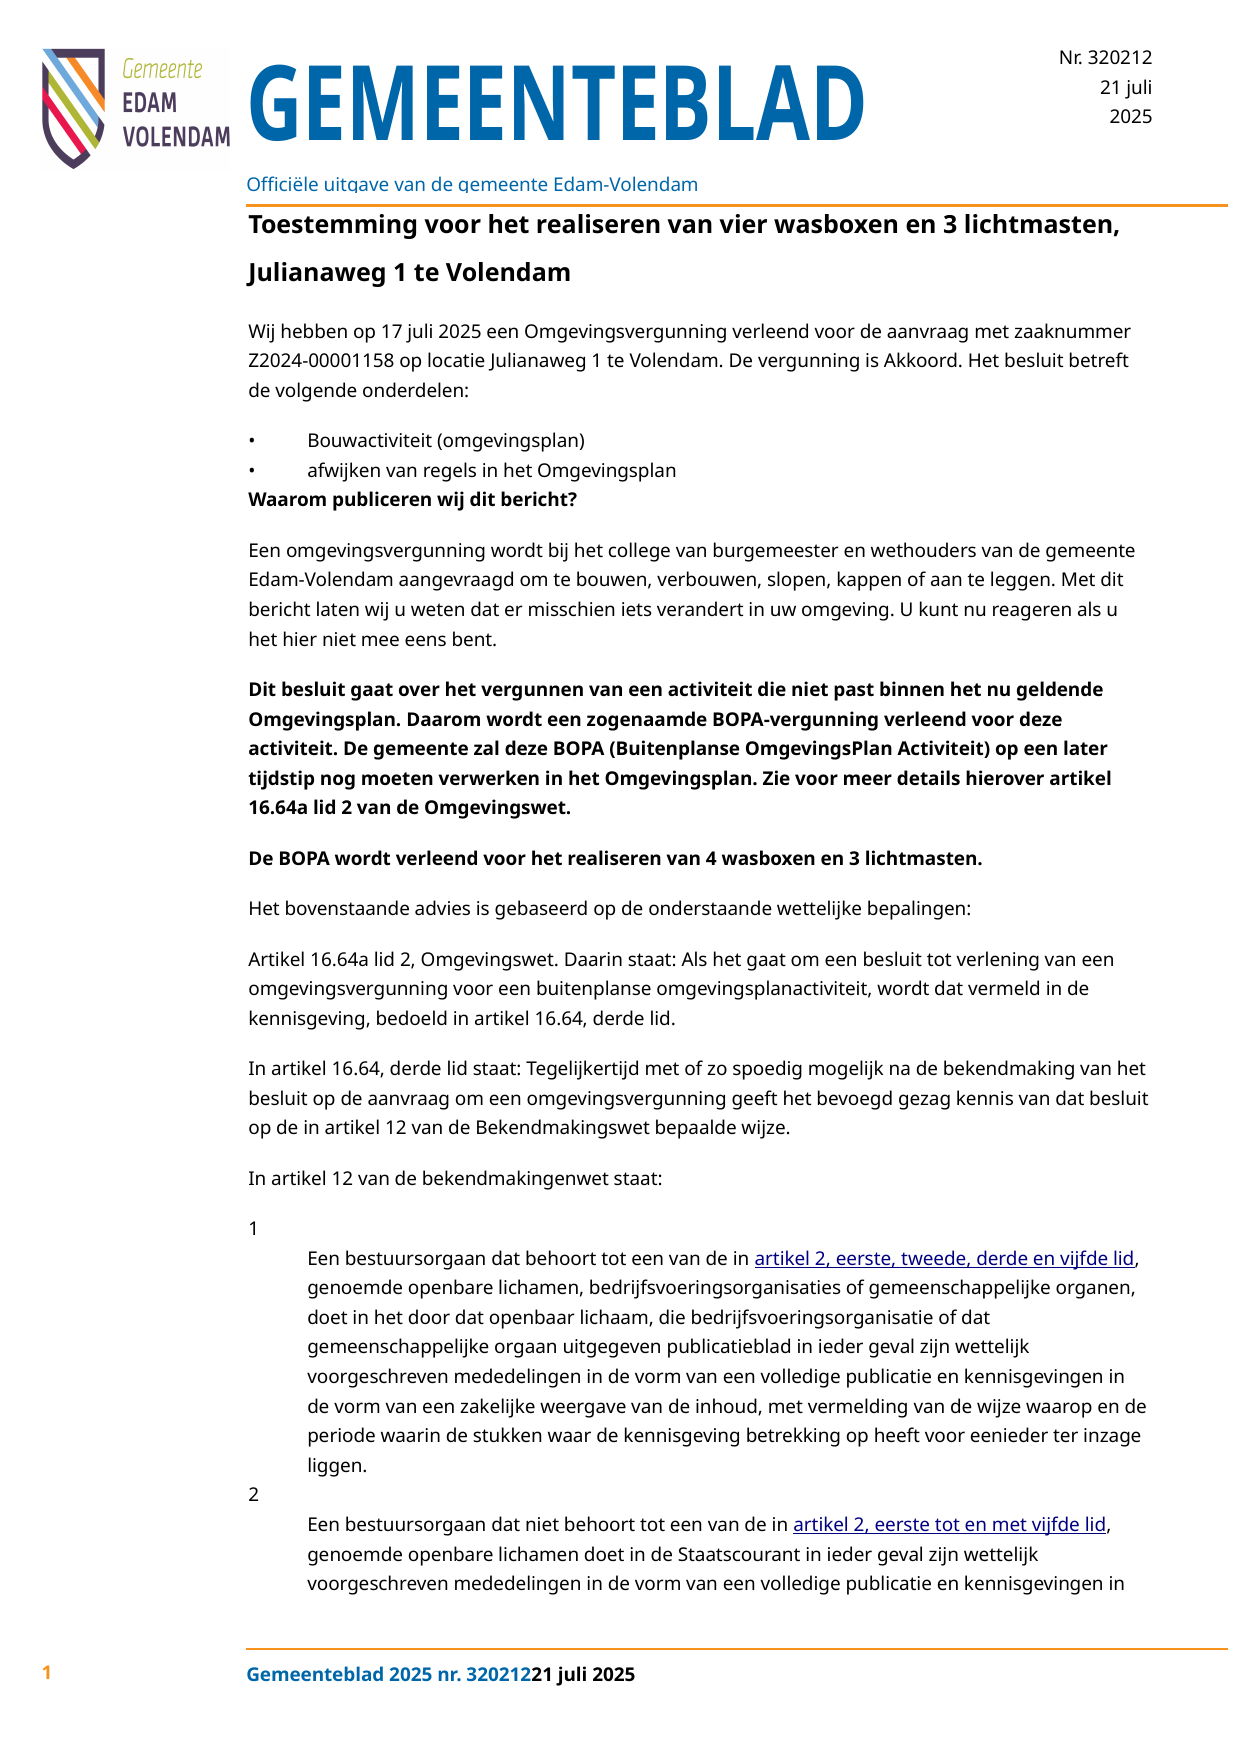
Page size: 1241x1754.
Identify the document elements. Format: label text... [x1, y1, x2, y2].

text Wij hebben op 17 juli 2025 een Omgevingsvergunning verleend voor de aanvraag met zaaknummer Z2024-00001158 op locatie Julianaweg 1 te Volendam. De vergunning is Akkoord. Het besluit betreft de volgende onderdelen: [248, 318, 1152, 403]
text Toestemming voor het realiseren van vier wasboxen en 3 lichtmasten, Julianaweg 1 te Volendam [248, 207, 1152, 288]
list Bouwactiviteit (omgevingsplan) [248, 427, 1152, 453]
list Een bestuursorgaan dat behoort tot een van de in artikel 2, eerste, tweede, derde en vijfde lid, genoemde openbare lichamen, bedrijfsvoeringsorganisaties of gemeenschappelijke organen, doet in het door dat openbaar lichaam, die bedrijfsvoeringsorganisatie of dat gemeenschappelijke orgaan uitgegeven publicatieblad in ieder geval zijn wettelijk voorgeschreven mededelingen in de vorm van een volledige publicatie en kennisgevingen in de vorm van een zakelijke weergave van de inhoud, met vermelding van de wijze waarop en de periode waarin de stukken waar de kennisgeving betrekking op heeft voor eenieder ter inzage liggen. [248, 1245, 1152, 1478]
list afwijken van regels in het Omgevingsplan [248, 457, 1152, 483]
list Een bestuursorgaan dat niet behoort tot een van de in artikel 2, eerste tot en met vijfde lid, genoemde openbare lichamen doet in de Staatscourant in ieder geval zijn wettelijk voorgeschreven mededelingen in de vorm van een volledige publicatie en kennisgevingen in [248, 1511, 1152, 1596]
text Het bovenstaande advies is gebaseerd op de onderstaande wettelijke bepalingen: [248, 895, 1152, 921]
text Een omgevingsvergunning wordt bij het college van burgemeester en wethouders van de gemeente Edam-Volendam aangevraagd om te bouwen, verbouwen, slopen, kappen of aan te leggen. Met dit bericht laten wij u weten dat er misschien iets verandert in uw omgeving. U kunt nu reageren als u het hier niet mee eens bent. [248, 537, 1152, 652]
text Artikel 16.64a lid 2, Omgevingswet. Daarin staat: Als het gaat om een besluit tot verlening van een omgevingsvergunning voor een buitenplanse omgevingsplanactiviteit, wordt dat vermeld in de kennisgeving, bedoeld in artikel 16.64, derde lid. [248, 946, 1152, 1031]
picture [41, 47, 231, 172]
text In artikel 16.64, derde lid staat: Tegelijkertijd met of zo spoedig mogelijk na de bekendmaking van het besluit op de aanvraag om een omgevingsvergunning geeft het bevoegd gezag kennis van dat besluit op de in artikel 12 van de Bekendmakingswet bepaalde wijze. [248, 1055, 1152, 1140]
text In artikel 12 van de bekendmakingenwet staat: [248, 1165, 1152, 1191]
text De BOPA wordt verleend voor het realiseren van 4 wasboxen en 3 lichtmasten. [248, 845, 1152, 871]
text Waarom publiceren wij dit bericht? [248, 487, 1152, 512]
text Dit besluit gaat over het vergunnen van een activiteit die niet past binnen het nu geldende Omgevingsplan. Daarom wordt een zogenaamde BOPA-vergunning verleend voor deze activiteit. De gemeente zal deze BOPA (Buitenplanse OmgevingsPlan Activiteit) op een later tijdstip nog moeten verwerken in het Omgevingsplan. Zie voor meer details hierover artikel 16.64a lid 2 van de Omgevingswet. [248, 676, 1152, 820]
